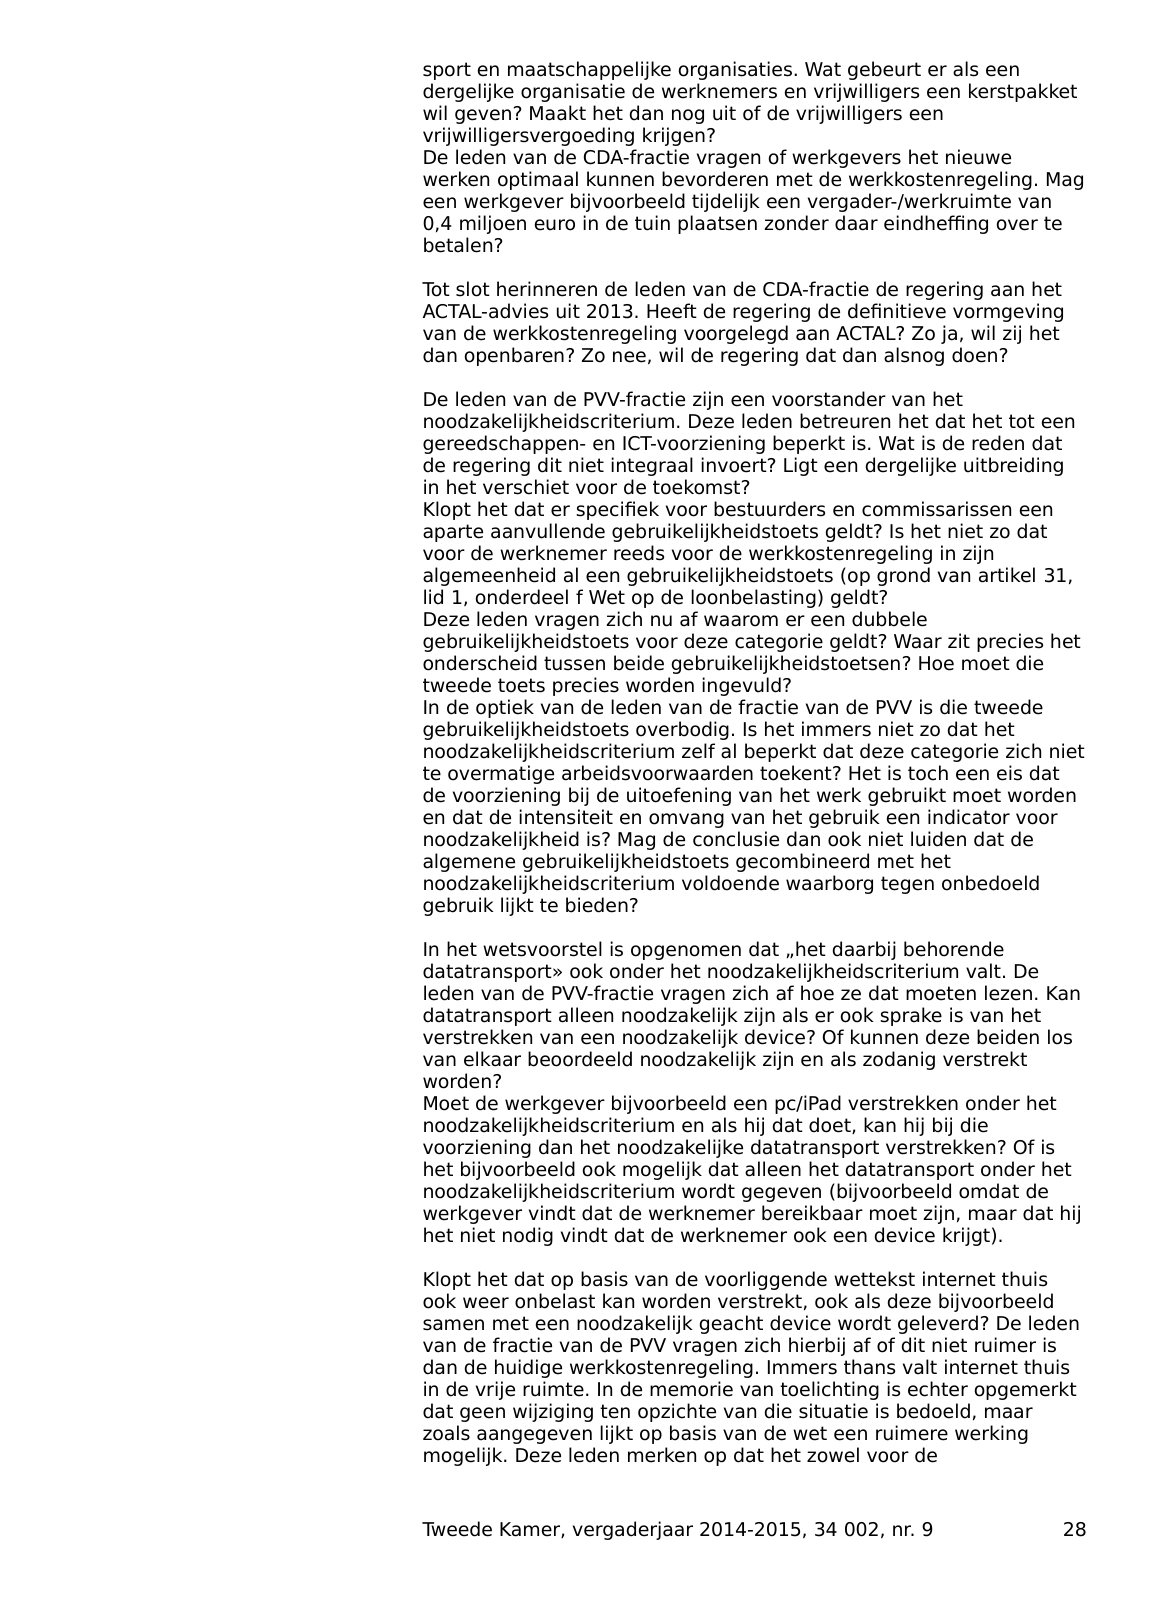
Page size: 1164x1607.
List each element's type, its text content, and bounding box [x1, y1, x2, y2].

text De leden van de CDA-fractie vragen of werkgevers het nieuwe werken optimaal kunnen bevorderen met de werkkostenregeling. Mag een werkgever bijvoorbeeld tijdelijk een vergader-/werkruimte van 0,4 miljoen euro in de tuin plaatsen zonder daar eindheffing over te betalen? [422, 147, 1087, 257]
text Tot slot herinneren de leden van de CDA-fractie de regering aan het ACTAL-advies uit 2013. Heeft de regering de definitieve vormgeving van de werkkostenregeling voorgelegd aan ACTAL? Zo ja, wil zij het dan openbaren? Zo nee, wil de regering dat dan alsnog doen? [422, 279, 1087, 367]
text Klopt het dat er specifiek voor bestuurders en commissarissen een aparte aanvullende gebruikelijkheidstoets geldt? Is het niet zo dat voor de werknemer reeds voor de werkkostenregeling in zijn algemeenheid al een gebruikelijkheidstoets (op grond van artikel 31, lid 1, onderdeel f Wet op de loonbelasting) geldt? [422, 499, 1087, 609]
text Moet de werkgever bijvoorbeeld een pc/iPad verstrekken onder het noodzakelijkheidscriterium en als hij dat doet, kan hij bij die voorziening dan het noodzakelijke datatransport verstrekken? Of is het bijvoorbeeld ook mogelijk dat alleen het datatransport onder het noodzakelijkheidscriterium wordt gegeven (bijvoorbeeld omdat de werkgever vindt dat de werknemer bereikbaar moet zijn, maar dat hij het niet nodig vindt dat de werknemer ook een device krijgt). [422, 1093, 1087, 1247]
text Klopt het dat op basis van de voorliggende wettekst internet thuis ook weer onbelast kan worden verstrekt, ook als deze bijvoorbeeld samen met een noodzakelijk geacht device wordt geleverd? De leden van de fractie van de PVV vragen zich hierbij af of dit niet ruimer is dan de huidige werkkostenregeling. Immers thans valt internet thuis in de vrije ruimte. In de memorie van toelichting is echter opgemerkt dat geen wijziging ten opzichte van die situatie is bedoeld, maar zoals aangegeven lijkt op basis van de wet een ruimere werking mogelijk. Deze leden merken op dat het zowel voor de [422, 1269, 1087, 1467]
text In de optiek van de leden van de fractie van de PVV is die tweede gebruikelijkheidstoets overbodig. Is het immers niet zo dat het noodzakelijkheidscriterium zelf al beperkt dat deze categorie zich niet te overmatige arbeidsvoorwaarden toekent? Het is toch een eis dat de voorziening bij de uitoefening van het werk gebruikt moet worden en dat de intensiteit en omvang van het gebruik een indicator voor noodzakelijkheid is? Mag de conclusie dan ook niet luiden dat de algemene gebruikelijkheidstoets gecombineerd met het noodzakelijkheidscriterium voldoende waarborg tegen onbedoeld gebruik lijkt te bieden? [422, 697, 1087, 917]
text In het wetsvoorstel is opgenomen dat „het daarbij behorende datatransport» ook onder het noodzakelijkheidscriterium valt. De leden van de PVV-fractie vragen zich af hoe ze dat moeten lezen. Kan datatransport alleen noodzakelijk zijn als er ook sprake is van het verstrekken van een noodzakelijk device? Of kunnen deze beiden los van elkaar beoordeeld noodzakelijk zijn en als zodanig verstrekt worden? [422, 939, 1087, 1093]
text sport en maatschappelijke organisaties. Wat gebeurt er als een dergelijke organisatie de werknemers en vrijwilligers een kerstpakket wil geven? Maakt het dan nog uit of de vrijwilligers een vrijwilligersvergoeding krijgen? [422, 59, 1087, 147]
text De leden van de PVV-fractie zijn een voorstander van het noodzakelijkheidscriterium. Deze leden betreuren het dat het tot een gereedschappen- en ICT-voorziening beperkt is. Wat is de reden dat de regering dit niet integraal invoert? Ligt een dergelijke uitbreiding in het verschiet voor de toekomst? [422, 389, 1087, 499]
text Deze leden vragen zich nu af waarom er een dubbele gebruikelijkheidstoets voor deze categorie geldt? Waar zit precies het onderscheid tussen beide gebruikelijkheidstoetsen? Hoe moet die tweede toets precies worden ingevuld? [422, 609, 1087, 697]
